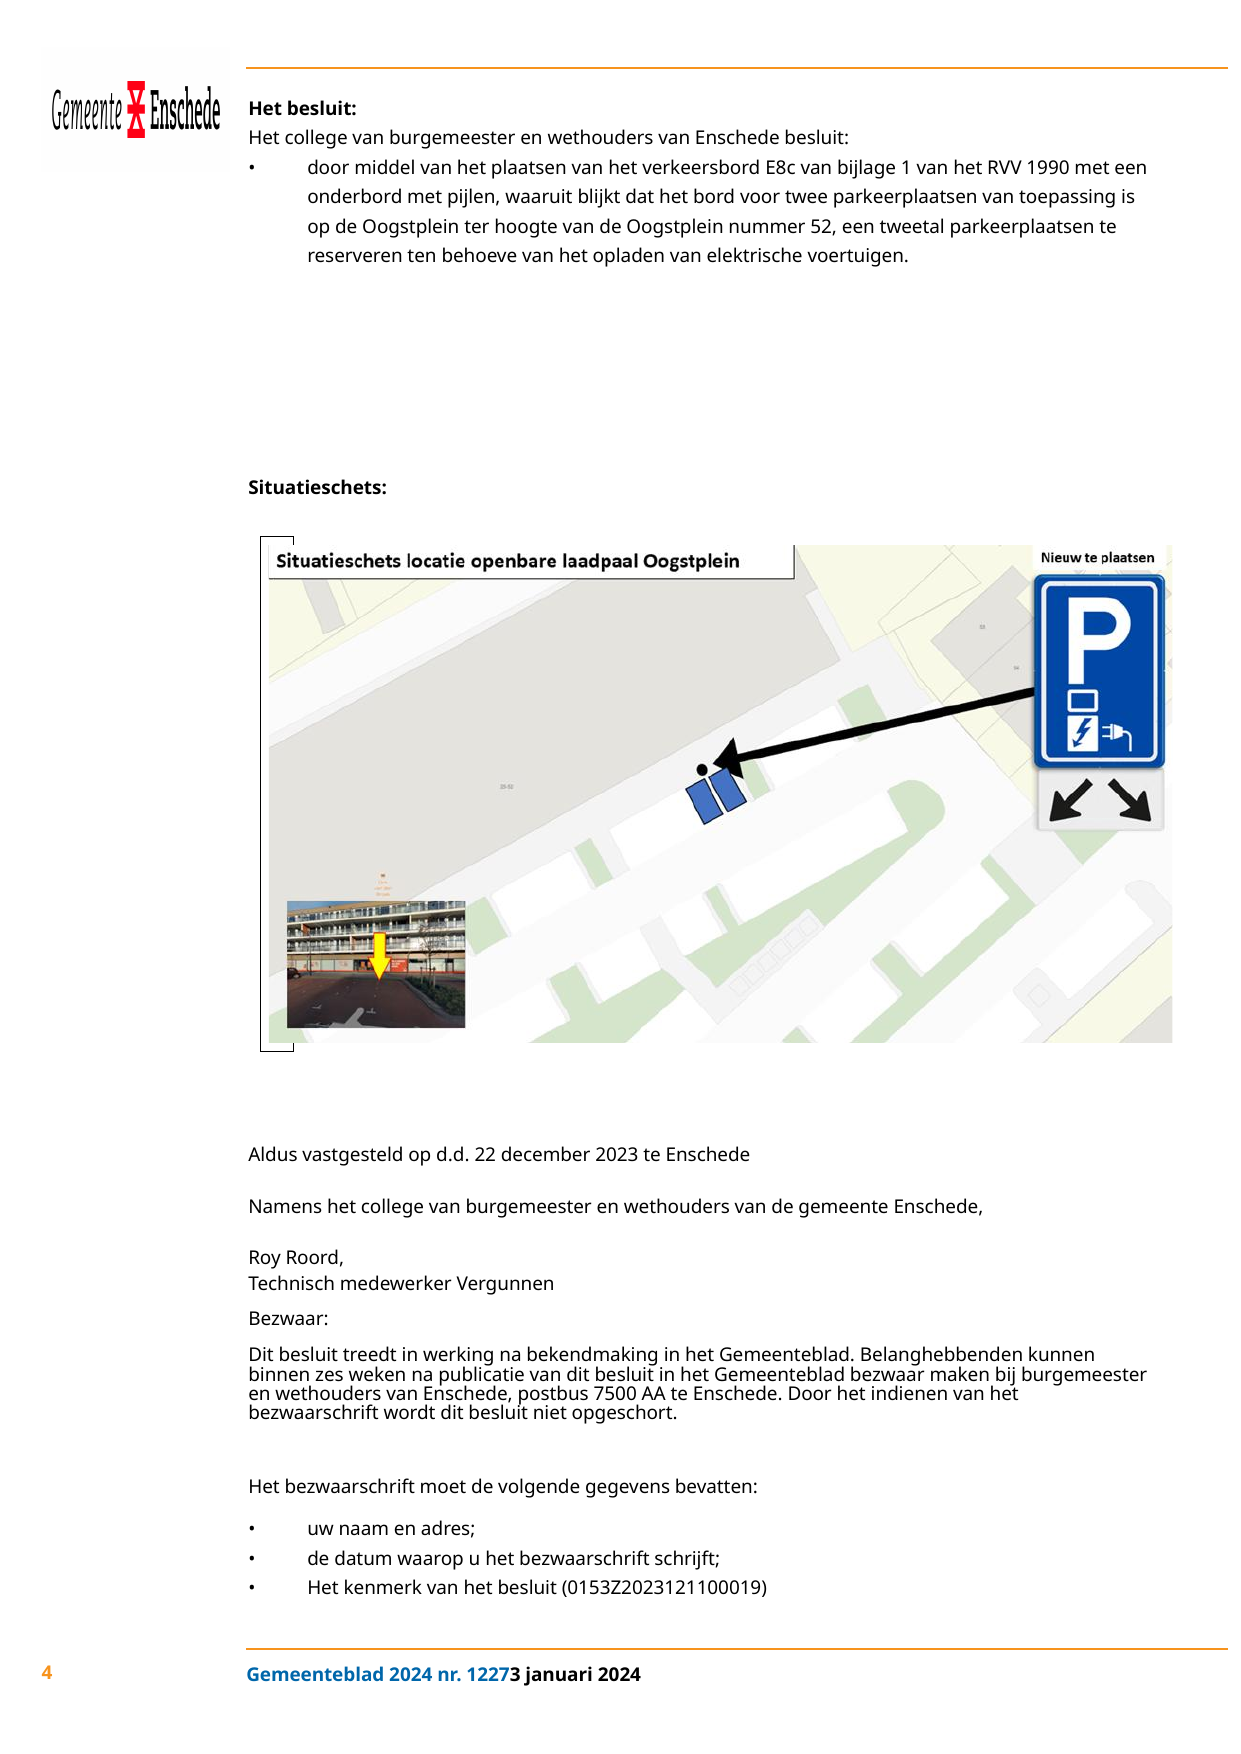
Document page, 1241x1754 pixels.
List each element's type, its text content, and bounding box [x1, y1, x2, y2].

text Situatieschets: [248, 474, 1152, 500]
list door middel van het plaatsen van het verkeersbord E8c van bijlage 1 van het RVV 1990 met een onderbord met pijlen, waaruit blijkt dat het bord voor twee parkeerplaatsen van toepassing is op de Oogstplein ter hoogte van de Oogstplein nummer 52, een tweetal parkeerplaatsen te reserveren ten behoeve van het opladen van elektrische voertuigen. [248, 154, 1152, 268]
picture [41, 47, 231, 172]
text Aldus vastgesteld op d.d. 22 december 2023 te Enschede [248, 1141, 1152, 1167]
list uw naam en adres; [248, 1515, 1152, 1541]
text Technisch medewerker Vergunnen [248, 1270, 1152, 1296]
text Namens het college van burgemeester en wethouders van de gemeente Enschede, [248, 1193, 1152, 1219]
picture [268, 545, 1173, 1043]
text Bezwaar: [248, 1309, 1152, 1329]
text Dit besluit treedt in werking na bekendmaking in het Gemeenteblad. Belanghebbenden kunnen binnen zes weken na publicatie van dit besluit in het Gemeenteblad bezwaar maken bij burgemeester en wethouders van Enschede, postbus 7500 AA te Enschede. Door het indienen van het bezwaarschrift wordt dit besluit niet opgeschort. [248, 1346, 1152, 1423]
list Het kenmerk van het besluit (0153Z2023121100019) [248, 1574, 1152, 1600]
text Het besluit: [248, 95, 1152, 121]
text Roy Roord, [248, 1244, 1152, 1270]
list de datum waarop u het bezwaarschrift schrijft; [248, 1545, 1152, 1571]
text Het college van burgemeester en wethouders van Enschede besluit: [248, 124, 1152, 150]
text Het bezwaarschrift moet de volgende gegevens bevatten: [248, 1478, 1152, 1497]
